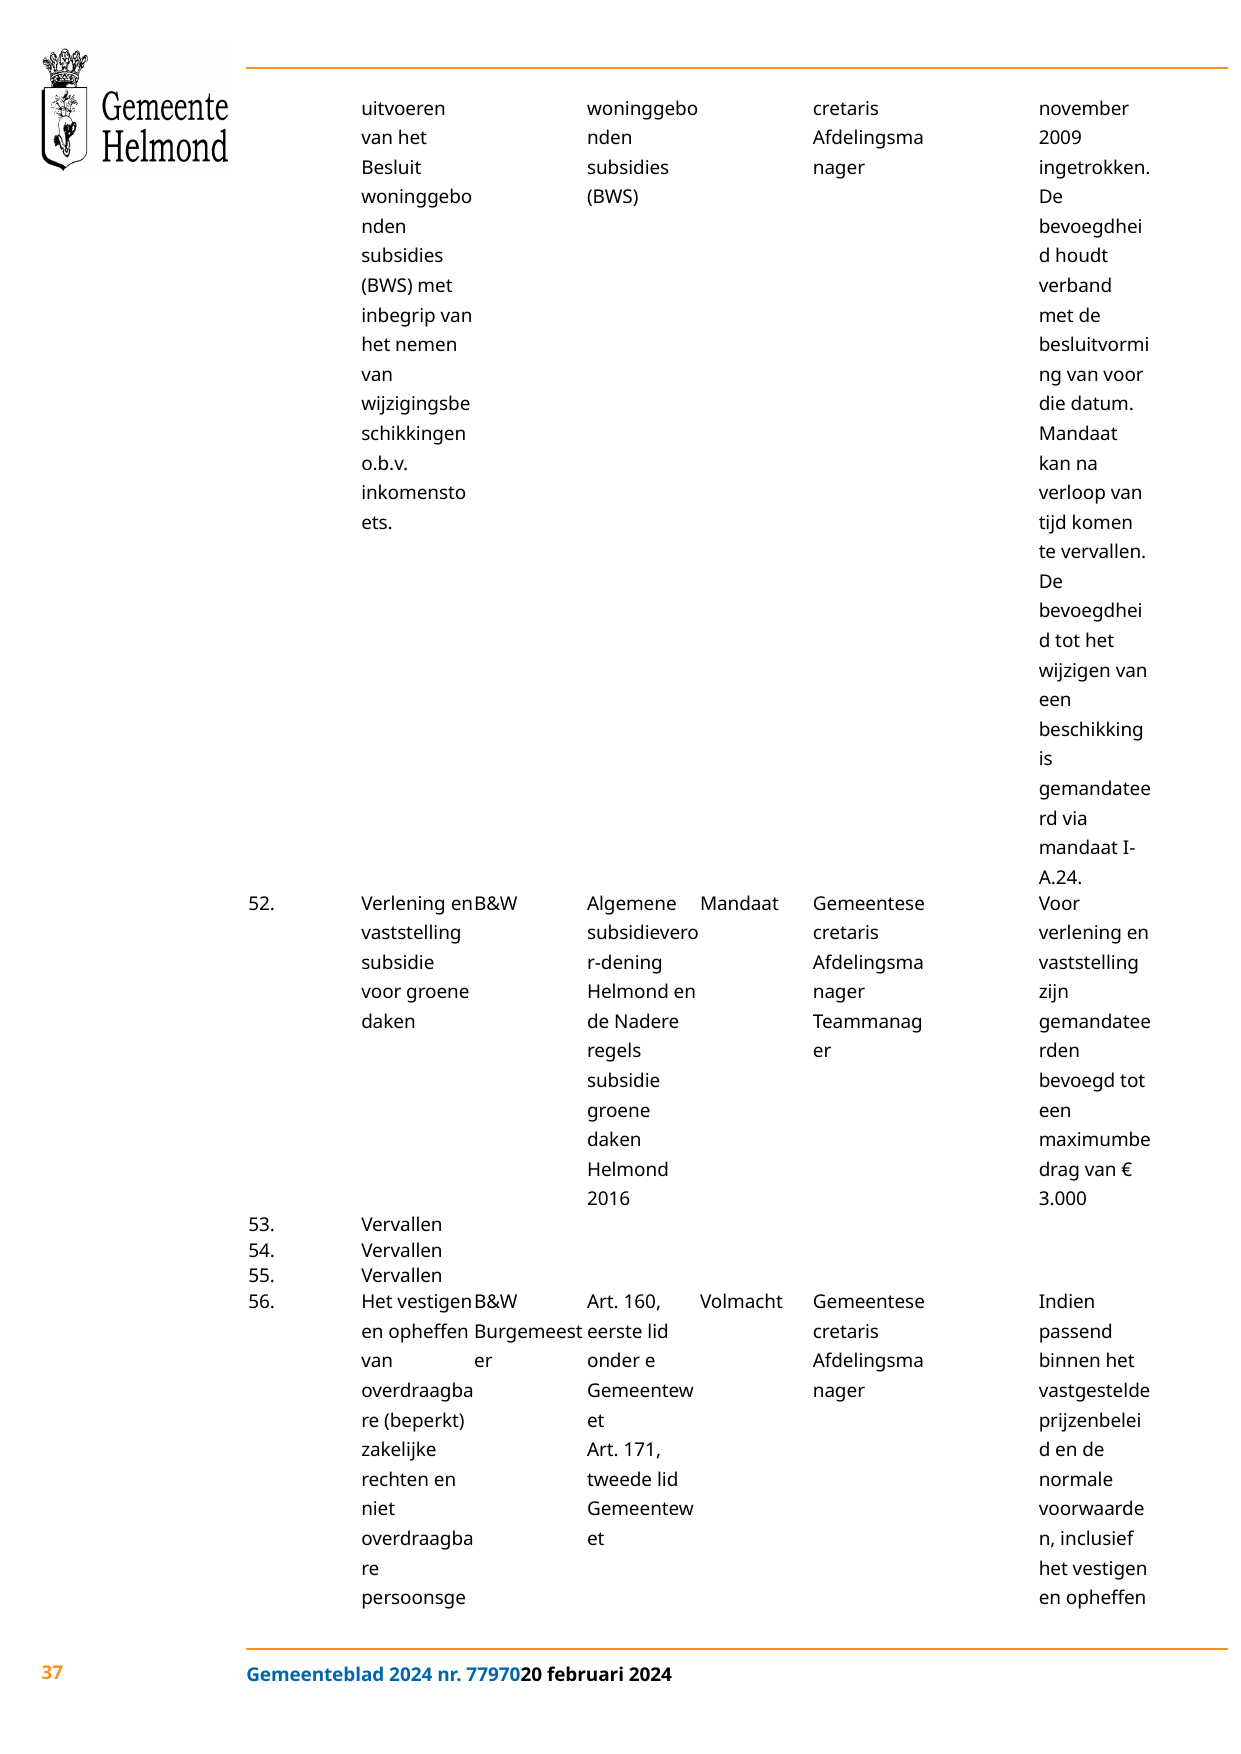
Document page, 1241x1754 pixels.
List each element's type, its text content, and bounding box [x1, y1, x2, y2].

table_cell [813, 1211, 926, 1237]
table_cell [1039, 1211, 1152, 1237]
table_cell B&W Burgemeester [474, 1289, 587, 1610]
table_cell [926, 95, 1038, 890]
table_cell 55. [248, 1263, 361, 1288]
picture [41, 47, 231, 172]
table_cell [926, 1263, 1038, 1288]
table_cell Algemene subsidieveror-dening Helmond en de Nadere regels subsidie groene daken Helmond 2016 [587, 890, 700, 1211]
table_cell [700, 95, 813, 890]
table_cell [587, 1263, 700, 1288]
table_cell Het vestigen en opheffen van overdraagbare (beperkt) zakelijke rechten en niet overdraagbare persoonsge [361, 1289, 474, 1610]
table_cell [926, 890, 1038, 1211]
table_cell woninggebonden subsidies (BWS) [587, 95, 700, 890]
table_cell [248, 95, 361, 890]
table_cell [813, 1263, 926, 1288]
table_cell [926, 1237, 1038, 1263]
table_cell B&W [474, 890, 587, 1211]
table_cell [474, 1237, 587, 1263]
table_cell Art. 160, eerste lid onder e Gemeentewet Art. 171, tweede lid Gemeentewet [587, 1289, 700, 1610]
table_cell [474, 1211, 587, 1237]
table_cell [474, 95, 587, 890]
table_cell [700, 1263, 813, 1288]
table_cell [474, 1263, 587, 1288]
table_cell 54. [248, 1237, 361, 1263]
table_cell [587, 1211, 700, 1237]
table_cell Vervallen [361, 1237, 474, 1263]
table_cell Vervallen [361, 1211, 474, 1237]
table_cell Gemeentesecretaris Afdelingsmanager Teammanager [813, 890, 926, 1211]
table_cell [926, 1211, 1038, 1237]
table_cell uitvoeren van het Besluit woninggebonden subsidies (BWS) met inbegrip van het nemen van wijzigingsbeschikkingen o.b.v. inkomenstoets. [361, 95, 474, 890]
table_cell 56. [248, 1289, 361, 1610]
table_cell 52. [248, 890, 361, 1211]
table_cell Volmacht [700, 1289, 813, 1610]
table_cell [1039, 1263, 1152, 1288]
table_cell Mandaat [700, 890, 813, 1211]
table_cell Verlening en vaststelling subsidie voor groene daken [361, 890, 474, 1211]
table_cell cretaris Afdelingsmanager [813, 95, 926, 890]
table_cell november 2009 ingetrokken. De bevoegdheid houdt verband met de besluitvorming van voor die datum. Mandaat kan na verloop van tijd komen te vervallen. De bevoegdheid tot het wijzigen van een beschikking is gemandateerd via mandaat I-A.24. [1039, 95, 1152, 890]
table_cell [700, 1211, 813, 1237]
table_cell Vervallen [361, 1263, 474, 1288]
table_cell 53. [248, 1211, 361, 1237]
table_cell Indien passend binnen het vastgestelde prijzenbeleid en de normale voorwaarden, inclusief het vestigen en opheffen [1039, 1289, 1152, 1610]
table_cell [700, 1237, 813, 1263]
table_cell Gemeentesecretaris Afdelingsmanager [813, 1289, 926, 1610]
table_cell [926, 1289, 1038, 1610]
table_cell [813, 1237, 926, 1263]
table_cell [1039, 1237, 1152, 1263]
table_cell [587, 1237, 700, 1263]
table_cell Voor verlening en vaststelling zijn gemandateerden bevoegd tot een maximumbedrag van € 3.000 [1039, 890, 1152, 1211]
